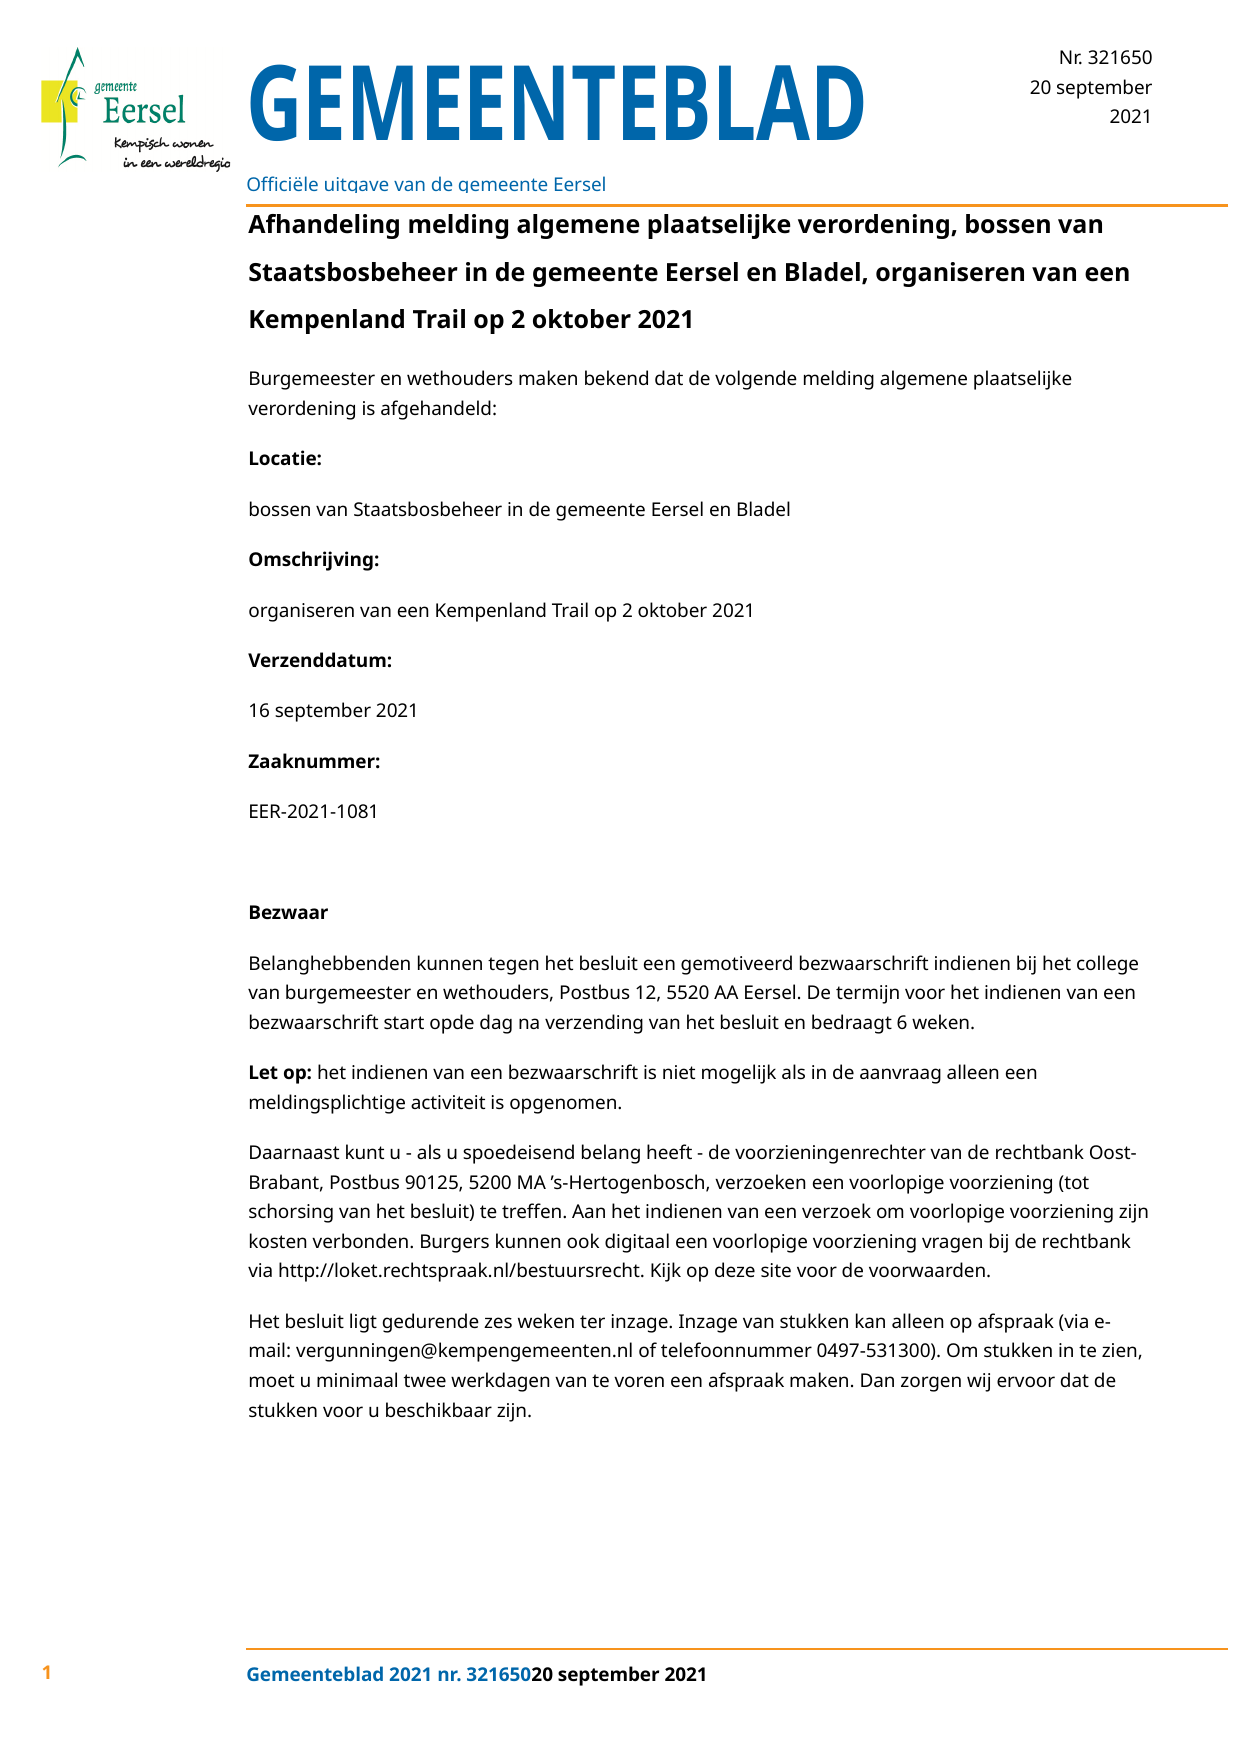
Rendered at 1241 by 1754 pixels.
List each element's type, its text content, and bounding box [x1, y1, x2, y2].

picture [41, 47, 231, 172]
text Burgemeester en wethouders maken bekend dat de volgende melding algemene plaatselijke verordening is afgehandeld: [248, 366, 1152, 421]
text Omschrijving: [248, 546, 1152, 572]
text Het besluit ligt gedurende zes weken ter inzage. Inzage van stukken kan alleen op afspraak (via e-mail: vergunningen@kempengemeenten.nl of telefoonnummer 0497-531300). Om stukken in te zien, moet u minimaal twee werkdagen van te voren een afspraak maken. Dan zorgen wij ervoor dat de stukken voor u beschikbaar zijn. [248, 1308, 1152, 1422]
text Belanghebbenden kunnen tegen het besluit een gemotiveerd bezwaarschrift indienen bij het college van burgemeester en wethouders, Postbus 12, 5520 AA Eersel. De termijn voor het indienen van een bezwaarschrift start opde dag na verzending van het besluit en bedraagt 6 weken. [248, 950, 1152, 1034]
text Afhandeling melding algemene plaatselijke verordening, bossen van Staatsbosbeheer in de gemeente Eersel en Bladel, organiseren van een Kempenland Trail op 2 oktober 2021 [248, 207, 1152, 336]
text Locatie: [248, 446, 1152, 471]
text organiseren van een Kempenland Trail op 2 oktober 2021 [248, 597, 1152, 622]
text Let op: het indienen van een bezwaarschrift is niet mogelijk als in de aanvraag alleen een meldingsplichtige activiteit is opgenomen. [248, 1059, 1152, 1114]
text Verzenddatum: [248, 647, 1152, 673]
text Bezwaar [248, 899, 1152, 925]
text bossen van Staatsbosbeheer in de gemeente Eersel en Bladel [248, 496, 1152, 522]
text EER-2021-1081 [248, 798, 1152, 824]
text 16 september 2021 [248, 698, 1152, 723]
text Daarnaast kunt u - als u spoedeisend belang heeft - de voorzieningenrechter van de rechtbank Oost-Brabant, Postbus 90125, 5200 MA ’s-Hertogenbosch, verzoeken een voorlopige voorziening (tot schorsing van het besluit) te treffen. Aan het indienen van een verzoek om voorlopige voorziening zijn kosten verbonden. Burgers kunnen ook digitaal een voorlopige voorziening vragen bij de rechtbank via http://loket.rechtspraak.nl/bestuursrecht. Kijk op deze site voor de voorwaarden. [248, 1139, 1152, 1283]
text Zaaknummer: [248, 748, 1152, 774]
